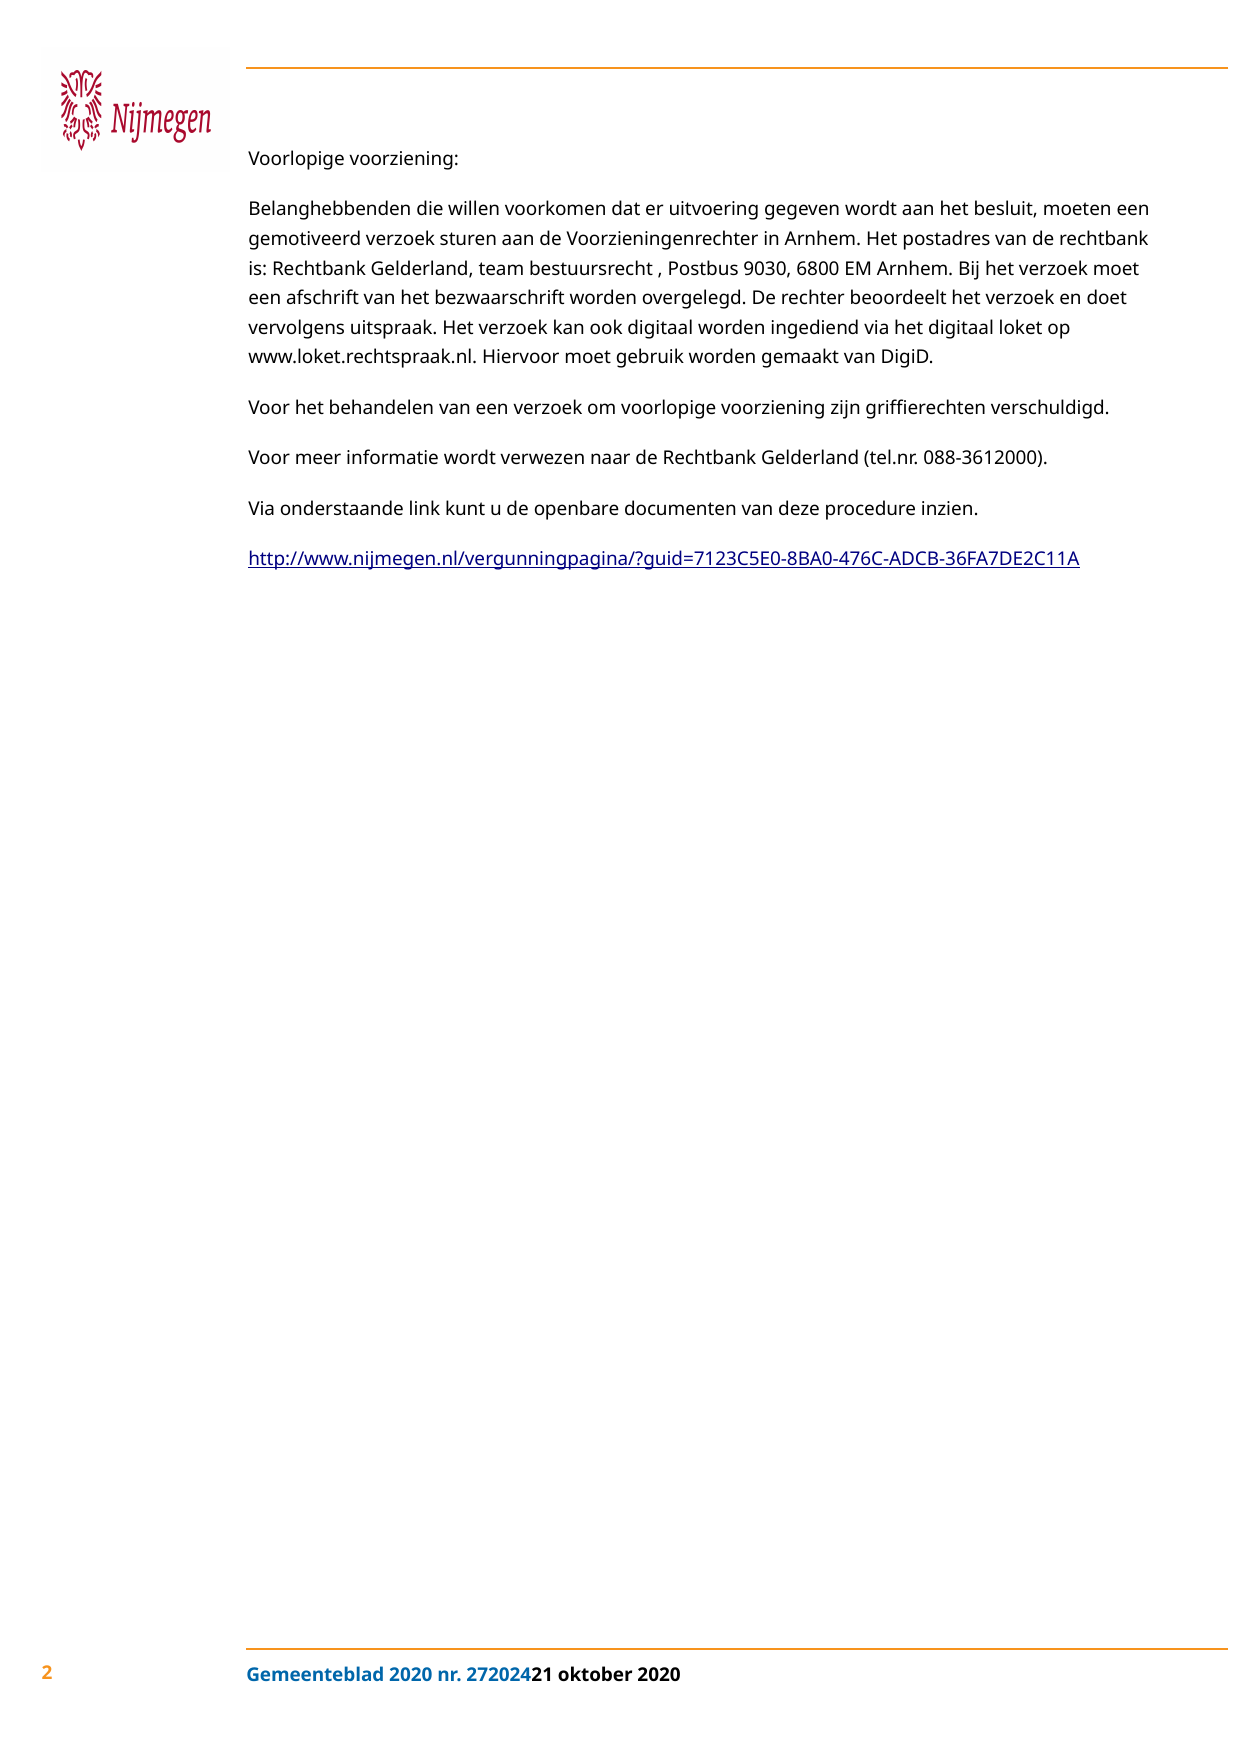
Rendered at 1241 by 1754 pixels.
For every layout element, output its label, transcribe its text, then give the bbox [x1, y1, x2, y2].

text Voor meer informatie wordt verwezen naar de Rechtbank Gelderland (tel.nr. 088-3612000). [248, 444, 1152, 470]
text Via onderstaande link kunt u de openbare documenten van deze procedure inzien. [248, 495, 1152, 521]
text Voor het behandelen van een verzoek om voorlopige voorziening zijn griffierechten verschuldigd. [248, 394, 1152, 420]
text http://www.nijmegen.nl/vergunningpagina/?guid=7123C5E0-8BA0-476C-ADCB-36FA7DE2C11A [248, 545, 1152, 571]
text Belanghebbenden die willen voorkomen dat er uitvoering gegeven wordt aan het besluit, moeten een gemotiveerd verzoek sturen aan de Voorzieningenrechter in Arnhem. Het postadres van de rechtbank is: Rechtbank Gelderland, team bestuursrecht , Postbus 9030, 6800 EM Arnhem. Bij het verzoek moet een afschrift van het bezwaarschrift worden overgelegd. De rechter beoordeelt het verzoek en doet vervolgens uitspraak. Het verzoek kan ook digitaal worden ingediend via het digitaal loket op www.loket.rechtspraak.nl. Hiervoor moet gebruik worden gemaakt van DigiD. [248, 196, 1152, 369]
picture [41, 47, 231, 172]
text Voorlopige voorziening: [248, 145, 1152, 171]
